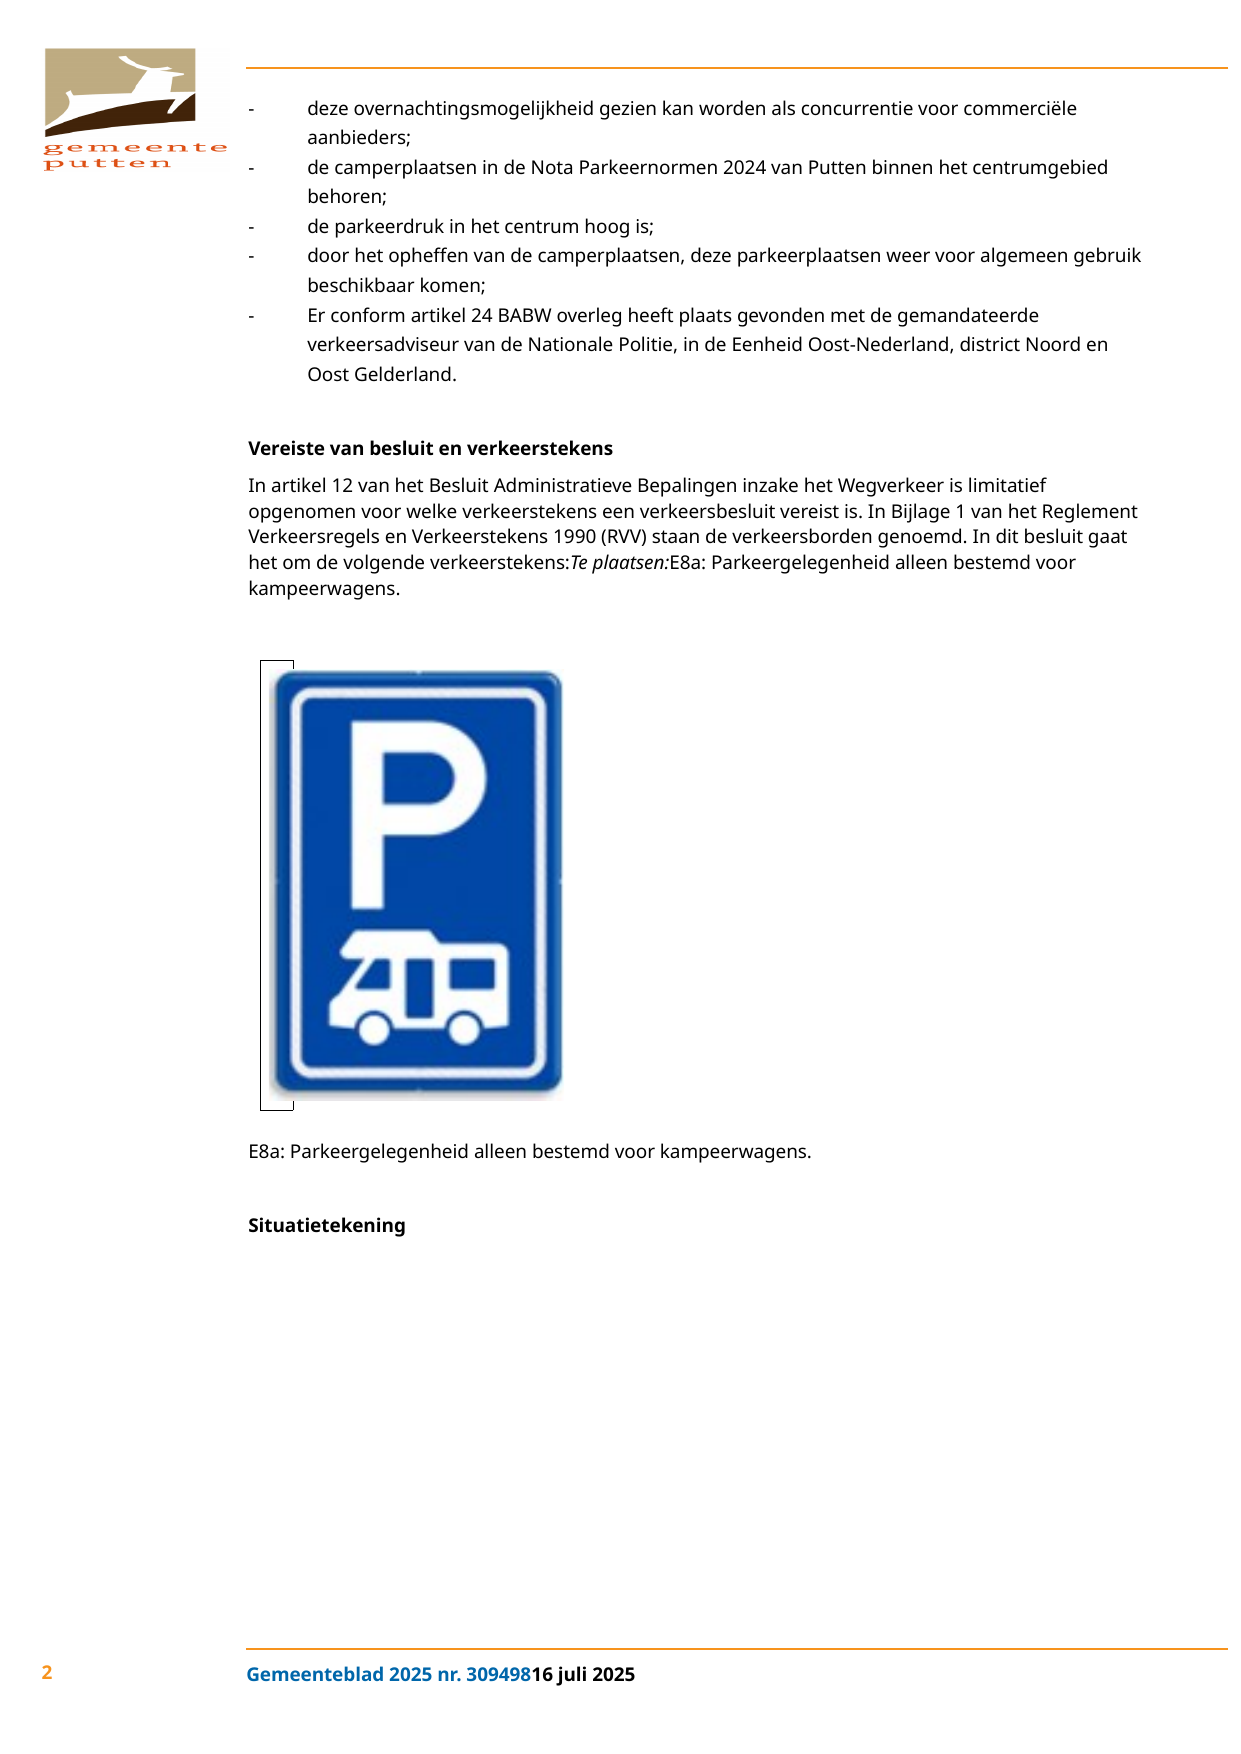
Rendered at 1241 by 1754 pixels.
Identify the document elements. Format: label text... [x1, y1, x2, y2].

text Vereiste van besluit en verkeerstekens [248, 436, 1152, 461]
list deze overnachtingsmogelijkheid gezien kan worden als concurrentie voor commerciële aanbieders; [248, 95, 1152, 150]
text Situatietekening [248, 1212, 1152, 1237]
text In artikel 12 van het Besluit Administratieve Bepalingen inzake het Wegverkeer is limitatief opgenomen voor welke verkeerstekens een verkeersbesluit vereist is. In Bijlage 1 van het Reglement Verkeersregels en Verkeerstekens 1990 (RVV) staan de verkeersborden genoemd. In dit besluit gaat het om de volgende verkeerstekens:Te plaatsen:E8a: Parkeergelegenheid alleen bestemd voor kampeerwagens. [248, 472, 1152, 601]
list Er conform artikel 24 BABW overleg heeft plaats gevonden met de gemandateerde verkeersadviseur van de Nationale Politie, in de Eenheid Oost-Nederland, district Noord en Oost Gelderland. [248, 302, 1152, 387]
text E8a: Parkeergelegenheid alleen bestemd voor kampeerwagens. [248, 1138, 1152, 1164]
picture [268, 669, 565, 1101]
picture [41, 47, 231, 172]
list door het opheffen van de camperplaatsen, deze parkeerplaatsen weer voor algemeen gebruik beschikbaar komen; [248, 243, 1152, 298]
list de camperplaatsen in de Nota Parkeernormen 2024 van Putten binnen het centrumgebied behoren; [248, 154, 1152, 209]
list de parkeerdruk in het centrum hoog is; [248, 213, 1152, 239]
